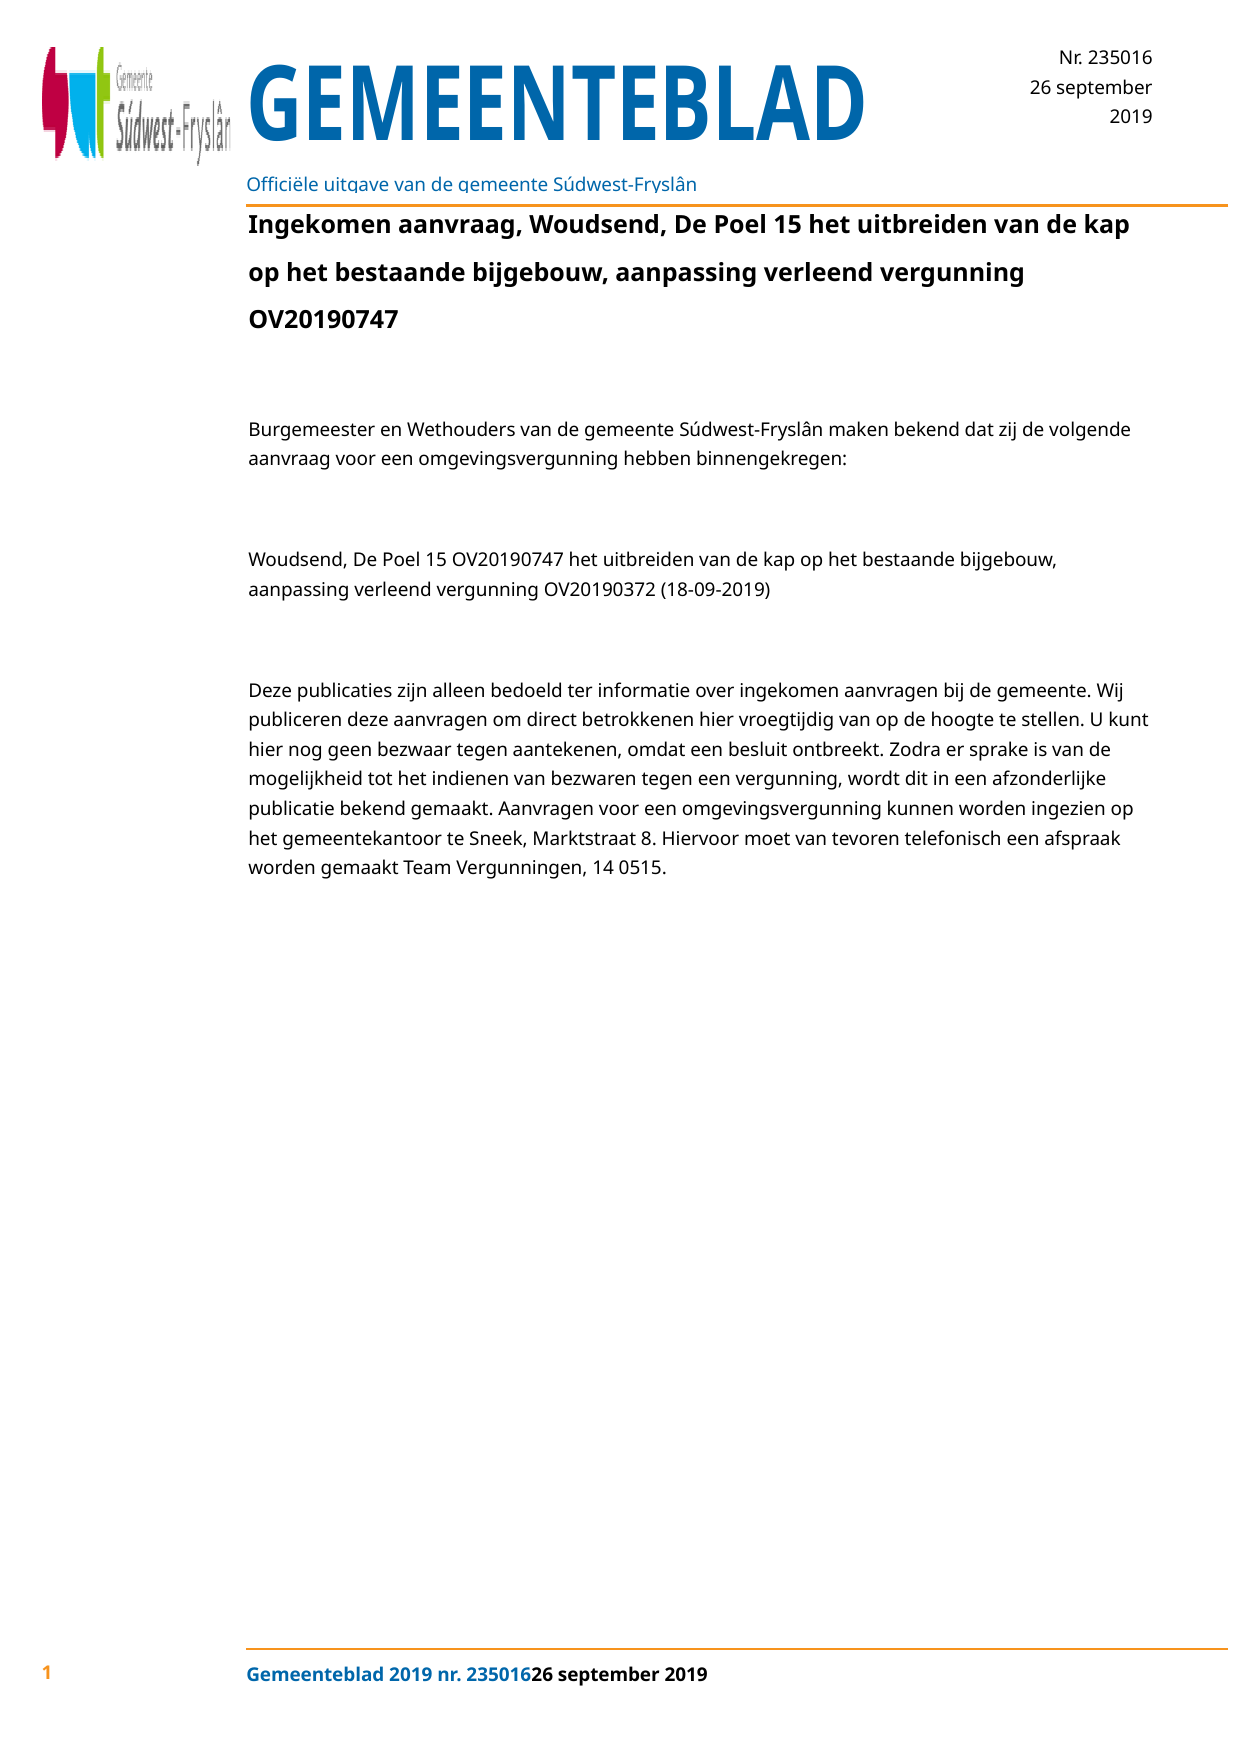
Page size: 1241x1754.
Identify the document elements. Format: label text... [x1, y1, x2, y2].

text Deze publicaties zijn alleen bedoeld ter informatie over ingekomen aanvragen bij de gemeente. Wij publiceren deze aanvragen om direct betrokkenen hier vroegtijdig van op de hoogte te stellen. U kunt hier nog geen bezwaar tegen aantekenen, omdat een besluit ontbreekt. Zodra er sprake is van de mogelijkheid tot het indienen van bezwaren tegen een vergunning, wordt dit in een afzonderlijke publicatie bekend gemaakt. Aanvragen voor een omgevingsvergunning kunnen worden ingezien op het gemeentekantoor te Sneek, Marktstraat 8. Hiervoor moet van tevoren telefonisch een afspraak worden gemaakt Team Vergunningen, 14 0515. [248, 677, 1152, 880]
text Woudsend, De Poel 15 OV20190747 het uitbreiden van de kap op het bestaande bijgebouw, aanpassing verleend vergunning OV20190372 (18-09-2019) [248, 546, 1152, 602]
text Burgemeester en Wethouders van de gemeente Súdwest-Fryslân maken bekend dat zij de volgende aanvraag voor een omgevingsvergunning hebben binnengekregen: [248, 416, 1152, 471]
picture [41, 47, 231, 172]
text Ingekomen aanvraag, Woudsend, De Poel 15 het uitbreiden van de kap op het bestaande bijgebouw, aanpassing verleend vergunning OV20190747 [248, 207, 1152, 336]
